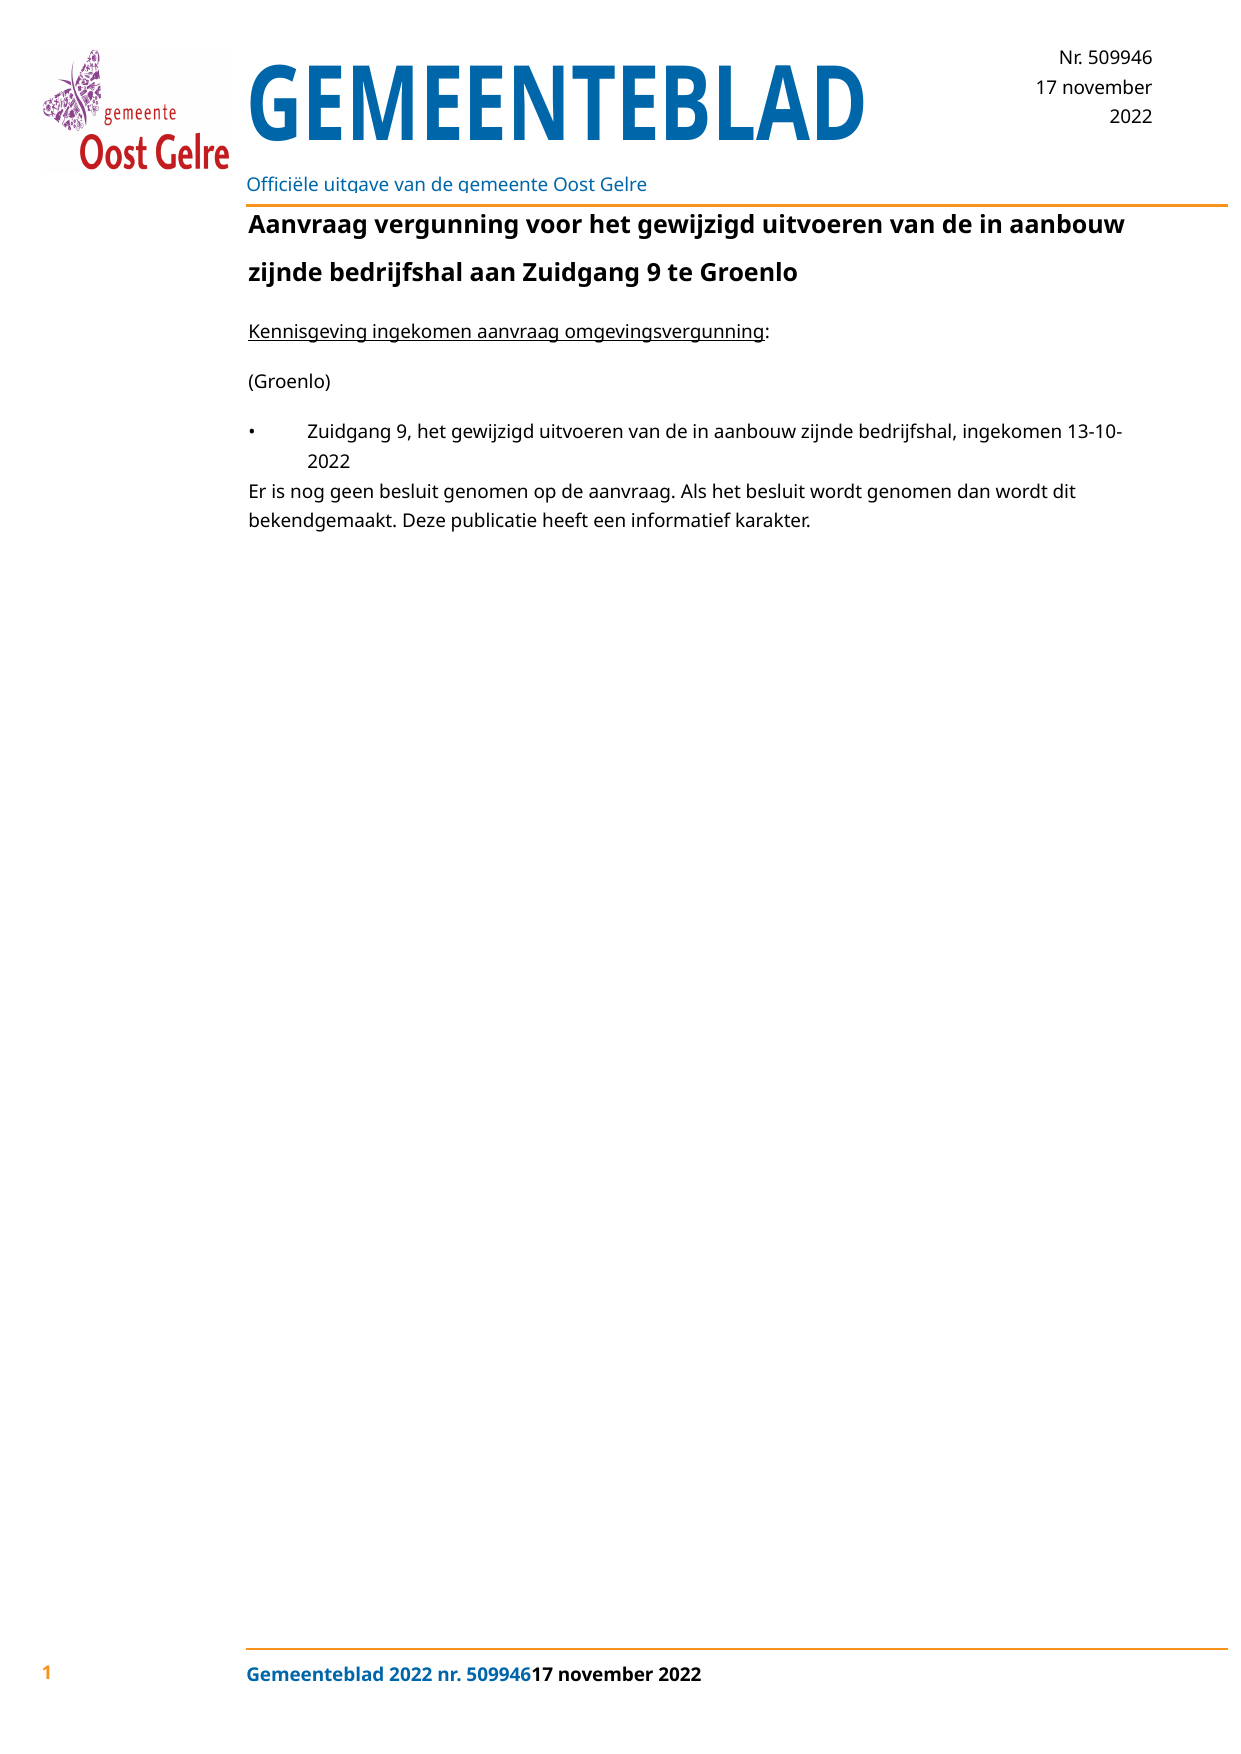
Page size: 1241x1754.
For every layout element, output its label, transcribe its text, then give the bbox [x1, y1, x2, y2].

text Aanvraag vergunning voor het gewijzigd uitvoeren van de in aanbouw zijnde bedrijfshal aan Zuidgang 9 te Groenlo [248, 207, 1152, 288]
text Er is nog geen besluit genomen op de aanvraag. Als het besluit wordt genomen dan wordt dit bekendgemaakt. Deze publicatie heeft een informatief karakter. [248, 478, 1152, 533]
text Kennisgeving ingekomen aanvraag omgevingsvergunning: [248, 318, 1152, 344]
text (Groenlo) [248, 368, 1152, 394]
list Zuidgang 9, het gewijzigd uitvoeren van de in aanbouw zijnde bedrijfshal, ingekomen 13-10-2022 [248, 419, 1152, 474]
picture [41, 47, 231, 172]
